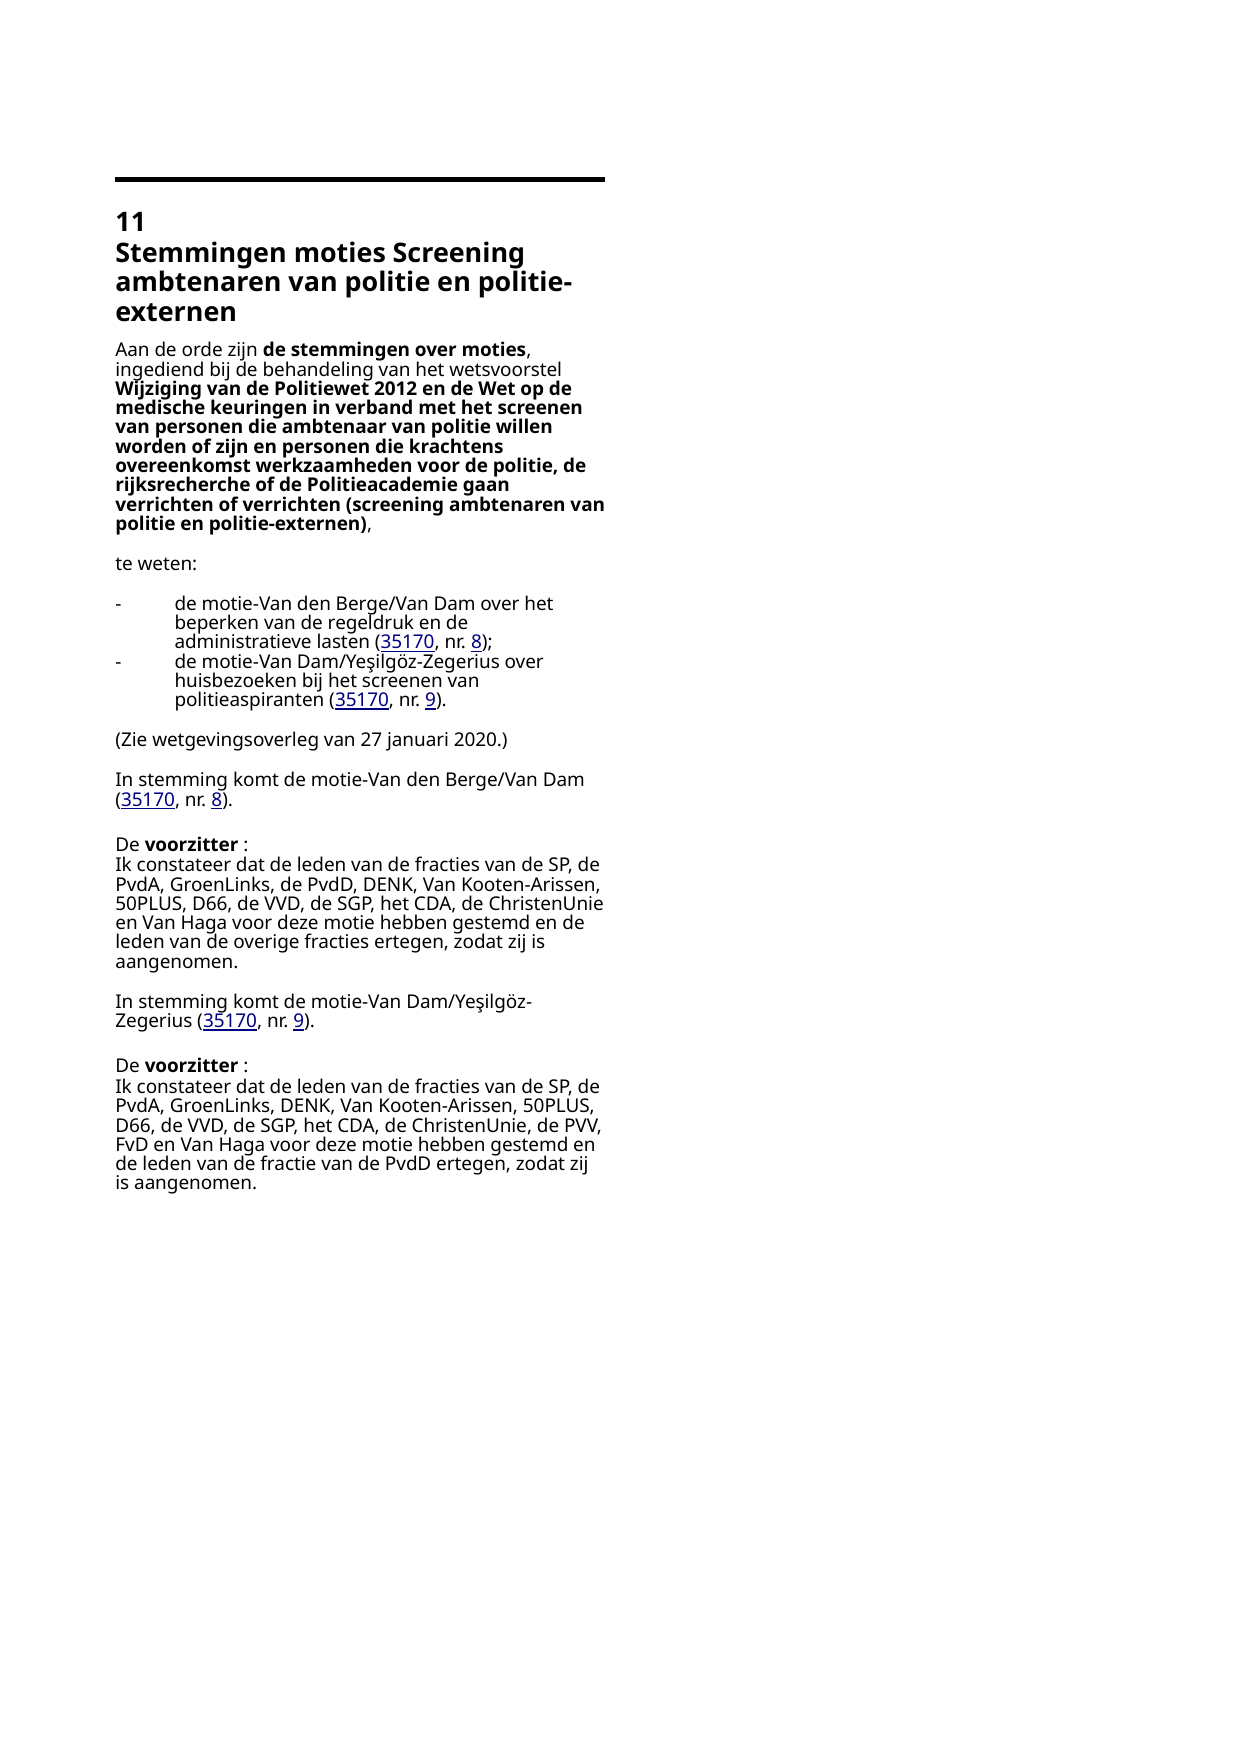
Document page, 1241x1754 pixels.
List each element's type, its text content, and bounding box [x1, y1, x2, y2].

text Ik constateer dat de leden van de fracties van de SP, de PvdA, GroenLinks, DENK, Van Kooten-Arissen, 50PLUS, D66, de VVD, de SGP, het CDA, de ChristenUnie, de PVV, FvD en Van Haga voor deze motie hebben gestemd en de leden van de fractie van de PvdD ertegen, zodat zij is aangenomen. [115, 1078, 605, 1194]
text Stemmingen moties Screening ambtenaren van politie en politie-externen [115, 239, 605, 341]
text In stemming komt de motie-Van Dam/Yeşilgöz-Zegerius (35170, nr. 9). [115, 993, 605, 1031]
text te weten: [115, 555, 605, 574]
text (Zie wetgevingsoverleg van 27 januari 2020.) [115, 731, 605, 751]
list de motie-Van den Berge/Van Dam over het beperken van de regeldruk en de administratieve lasten (35170, nr. 8); [115, 595, 605, 653]
text Ik constateer dat de leden van de fracties van de SP, de PvdA, GroenLinks, de PvdD, DENK, Van Kooten-Arissen, 50PLUS, D66, de VVD, de SGP, het CDA, de ChristenUnie en Van Haga voor deze motie hebben gestemd en de leden van de overige fracties ertegen, zodat zij is aangenomen. [115, 856, 605, 972]
text De voorzitter : [115, 831, 605, 856]
text Aan de orde zijn de stemmingen over moties, ingediend bij de behandeling van het wetsvoorstel Wijziging van de Politiewet 2012 en de Wet op de medische keuringen in verband met het screenen van personen die ambtenaar van politie willen worden of zijn en personen die krachtens overeenkomst werkzaamheden voor de politie, de rijksrecherche of de Politieacademie gaan verrichten of verrichten (screening ambtenaren van politie en politie-externen), [115, 341, 605, 534]
list de motie-Van Dam/Yeşilgöz-Zegerius over huisbezoeken bij het screenen van politieaspiranten (35170, nr. 9). [115, 653, 605, 711]
text 11 [115, 203, 605, 239]
text De voorzitter : [115, 1052, 605, 1078]
text In stemming komt de motie-Van den Berge/Van Dam (35170, nr. 8). [115, 771, 605, 810]
